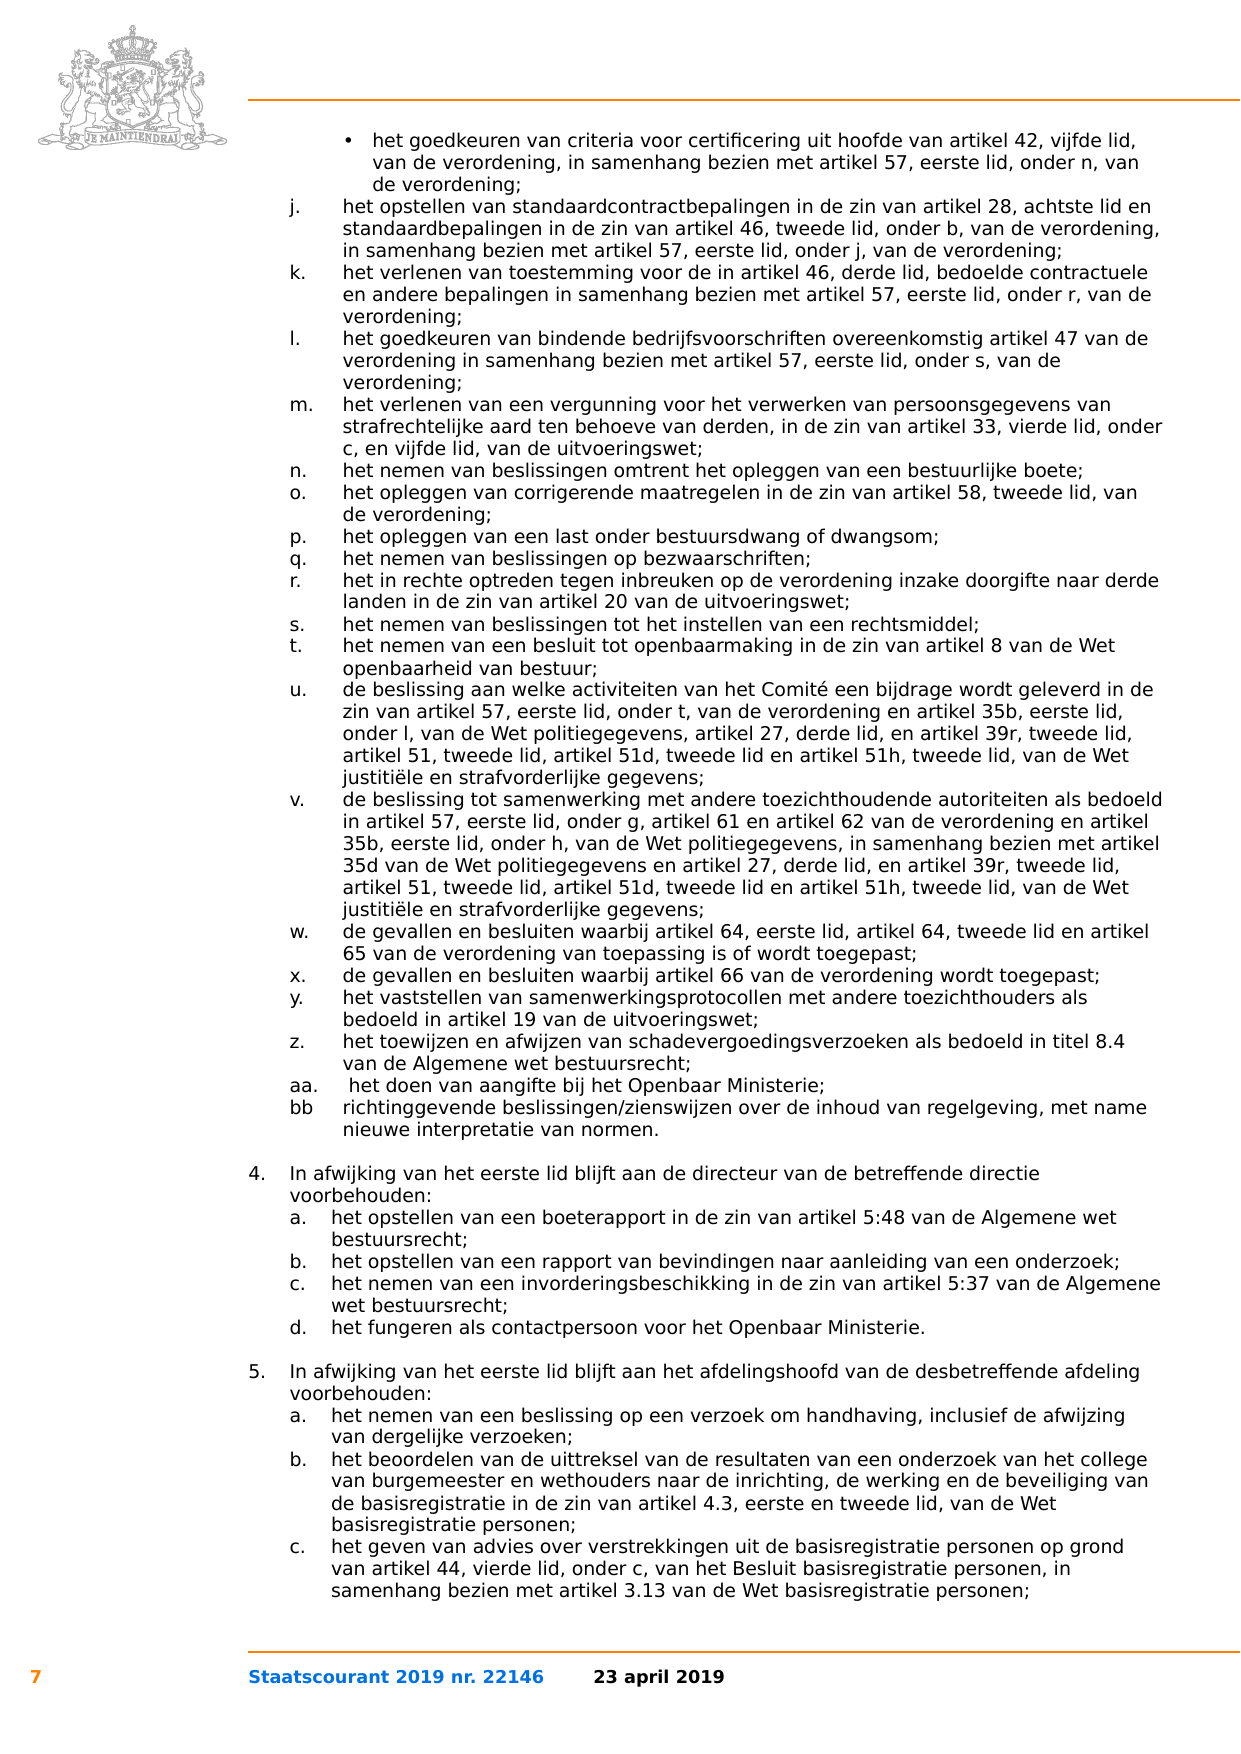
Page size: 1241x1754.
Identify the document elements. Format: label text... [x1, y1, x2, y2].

text b. het opstellen van een rapport van bevindingen naar aanleiding van een onderzoek; [289, 1251, 1163, 1273]
text j. het opstellen van standaardcontractbepalingen in de zin van artikel 28, achtste lid en standaardbepalingen in de zin van artikel 46, tweede lid, onder b, van de verordening, in samenhang bezien met artikel 57, eerste lid, onder j, van de verordening; [289, 196, 1163, 262]
text z. het toewijzen en afwijzen van schadevergoedingsverzoeken als bedoeld in titel 8.4 van de Algemene wet bestuursrecht; [289, 1031, 1163, 1075]
text • het goedkeuren van criteria voor certificering uit hoofde van artikel 42, vijfde lid, van de verordening, in samenhang bezien met artikel 57, eerste lid, onder n, van de verordening; [343, 130, 1163, 196]
text t. het nemen van een besluit tot openbaarmaking in de zin van artikel 8 van de Wet openbaarheid van bestuur; [289, 635, 1163, 679]
text k. het verlenen van toestemming voor de in artikel 46, derde lid, bedoelde contractuele en andere bepalingen in samenhang bezien met artikel 57, eerste lid, onder r, van de verordening; [289, 262, 1163, 328]
text n. het nemen van beslissingen omtrent het opleggen van een bestuurlijke boete; [289, 459, 1163, 482]
text a. het opstellen van een boeterapport in de zin van artikel 5:48 van de Algemene wet bestuursrecht; [289, 1207, 1163, 1251]
text u. de beslissing aan welke activiteiten van het Comité een bijdrage wordt geleverd in de zin van artikel 57, eerste lid, onder t, van de verordening en artikel 35b, eerste lid, onder l, van de Wet politiegegevens, artikel 27, derde lid, en artikel 39r, tweede lid, artikel 51, tweede lid, artikel 51d, tweede lid en artikel 51h, tweede lid, van de Wet justitiële en strafvorderlijke gegevens; [289, 679, 1163, 789]
text v. de beslissing tot samenwerking met andere toezichthoudende autoriteiten als bedoeld in artikel 57, eerste lid, onder g, artikel 61 en artikel 62 van de verordening en artikel 35b, eerste lid, onder h, van de Wet politiegegevens, in samenhang bezien met artikel 35d van de Wet politiegegevens en artikel 27, derde lid, en artikel 39r, tweede lid, artikel 51, tweede lid, artikel 51d, tweede lid en artikel 51h, tweede lid, van de Wet justitiële en strafvorderlijke gegevens; [289, 789, 1163, 921]
picture [38, 25, 227, 150]
text bb richtinggevende beslissingen/zienswijzen over de inhoud van regelgeving, met name nieuwe interpretatie van normen. [289, 1097, 1163, 1141]
text x. de gevallen en besluiten waarbij artikel 66 van de verordening wordt toegepast; [289, 965, 1163, 987]
text c. het geven van advies over verstrekkingen uit de basisregistratie personen op grond van artikel 44, vierde lid, onder c, van het Besluit basisregistratie personen, in samenhang bezien met artikel 3.13 van de Wet basisregistratie personen; [289, 1536, 1163, 1602]
text d. het fungeren als contactpersoon voor het Openbaar Ministerie. [289, 1317, 1163, 1339]
text m. het verlenen van een vergunning voor het verwerken van persoonsgegevens van strafrechtelijke aard ten behoeve van derden, in de zin van artikel 33, vierde lid, onder c, en vijfde lid, van de uitvoeringswet; [289, 394, 1163, 459]
text 5. In afwijking van het eerste lid blijft aan het afdelingshoofd van de desbetreffende afdeling voorbehouden: [248, 1361, 1163, 1404]
text r. het in rechte optreden tegen inbreuken op de verordening inzake doorgifte naar derde landen in de zin van artikel 20 van de uitvoeringswet; [289, 569, 1163, 613]
text p. het opleggen van een last onder bestuursdwang of dwangsom; [289, 526, 1163, 547]
text aa. het doen van aangifte bij het Openbaar Ministerie; [289, 1075, 1163, 1097]
text w. de gevallen en besluiten waarbij artikel 64, eerste lid, artikel 64, tweede lid en artikel 65 van de verordening van toepassing is of wordt toegepast; [289, 921, 1163, 965]
text l. het goedkeuren van bindende bedrijfsvoorschriften overeenkomstig artikel 47 van de verordening in samenhang bezien met artikel 57, eerste lid, onder s, van de verordening; [289, 328, 1163, 394]
text c. het nemen van een invorderingsbeschikking in de zin van artikel 5:37 van de Algemene wet bestuursrecht; [289, 1273, 1163, 1317]
text a. het nemen van een beslissing op een verzoek om handhaving, inclusief de afwijzing van dergelijke verzoeken; [289, 1404, 1163, 1448]
text s. het nemen van beslissingen tot het instellen van een rechtsmiddel; [289, 613, 1163, 635]
text q. het nemen van beslissingen op bezwaarschriften; [289, 547, 1163, 569]
text o. het opleggen van corrigerende maatregelen in de zin van artikel 58, tweede lid, van de verordening; [289, 482, 1163, 526]
text b. het beoordelen van de uittreksel van de resultaten van een onderzoek van het college van burgemeester en wethouders naar de inrichting, de werking en de beveiliging van de basisregistratie in de zin van artikel 4.3, eerste en tweede lid, van de Wet basisregistratie personen; [289, 1448, 1163, 1536]
text 4. In afwijking van het eerste lid blijft aan de directeur van de betreffende directie voorbehouden: [248, 1163, 1163, 1207]
text y. het vaststellen van samenwerkingsprotocollen met andere toezichthouders als bedoeld in artikel 19 van de uitvoeringswet; [289, 987, 1163, 1031]
